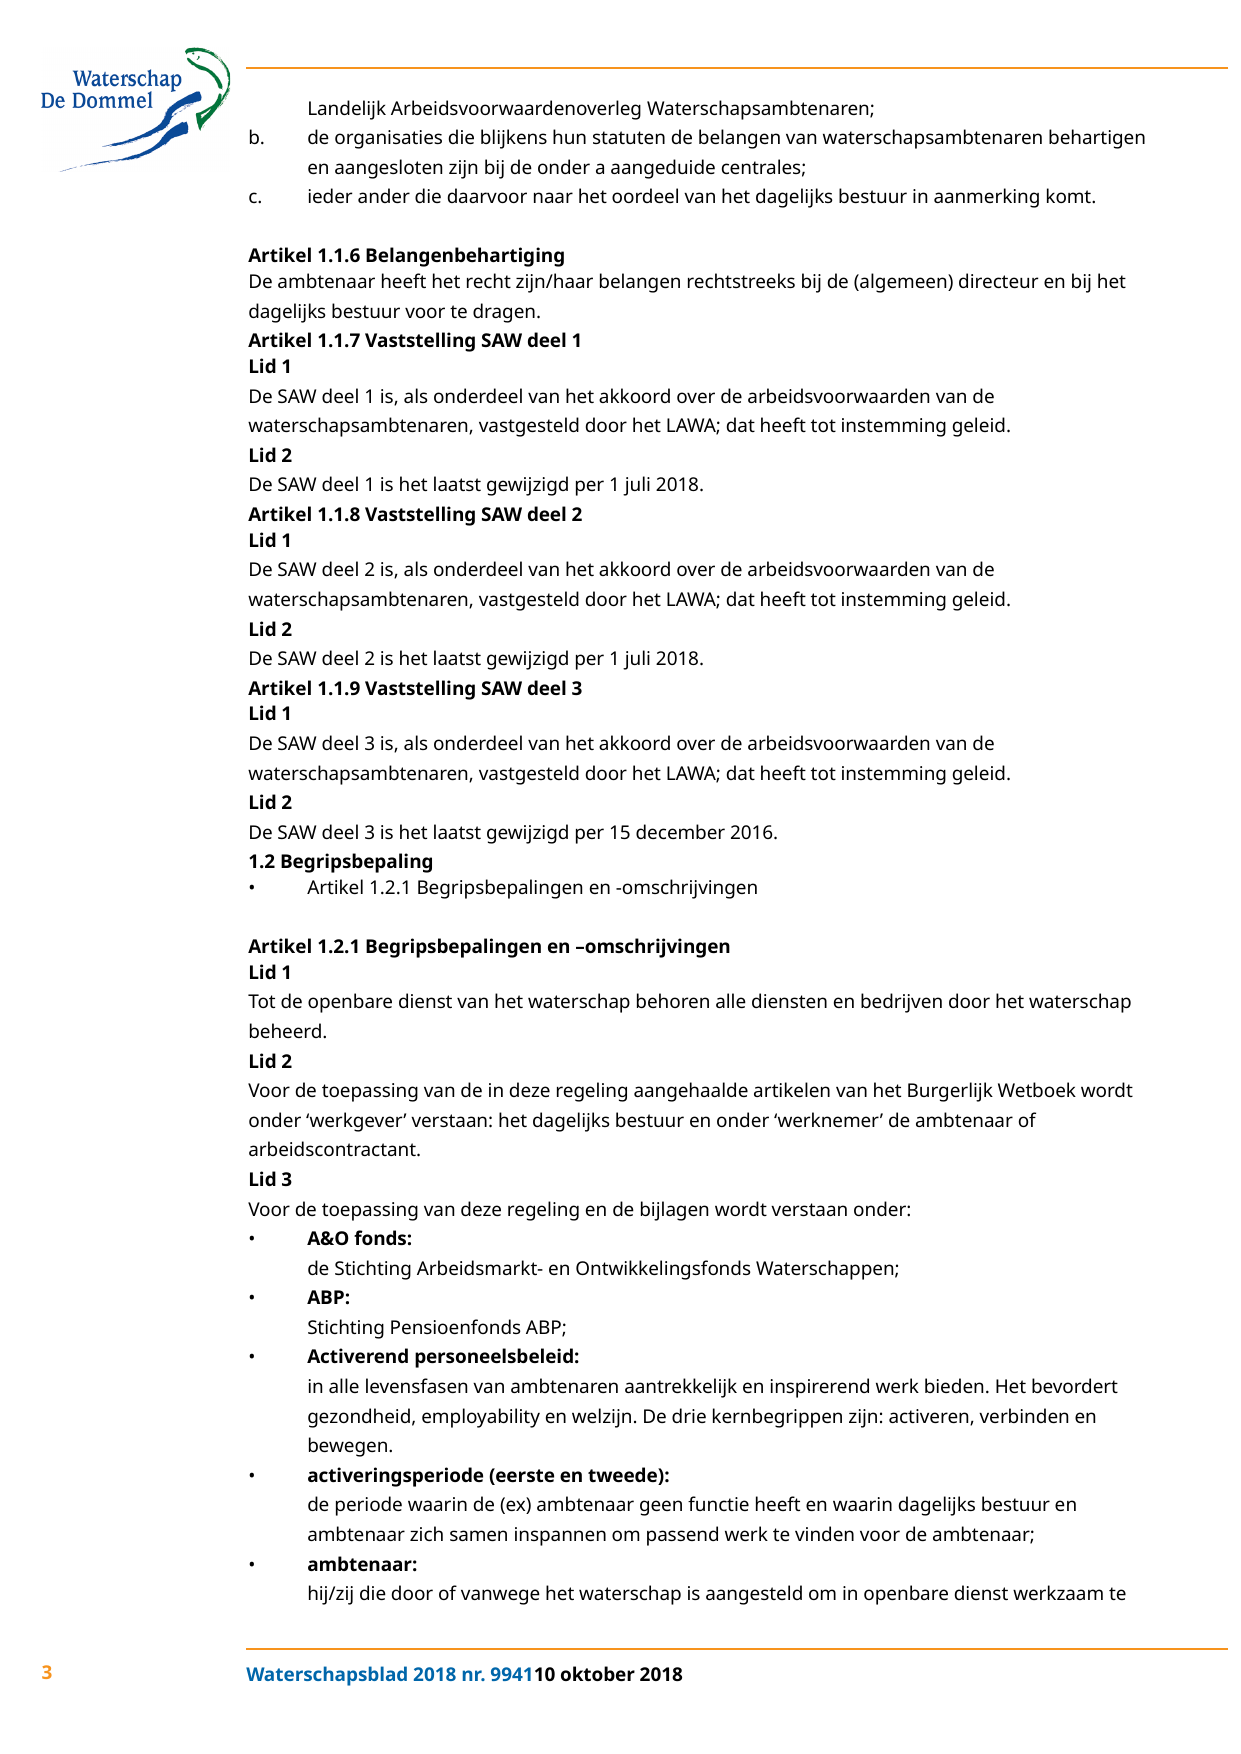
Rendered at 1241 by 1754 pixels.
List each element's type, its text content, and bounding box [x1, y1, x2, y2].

text Tot de openbare dienst van het waterschap behoren alle diensten en bedrijven door het waterschap beheerd. [248, 989, 1152, 1044]
text Lid 1 [248, 959, 1152, 985]
list ABP: [248, 1284, 1152, 1310]
text Lid 2 [248, 1048, 1152, 1074]
text Lid 1 [248, 353, 1152, 379]
list hij/zij die door of vanwege het waterschap is aangesteld om in openbare dienst werkzaam te [248, 1580, 1152, 1606]
text De SAW deel 3 is, als onderdeel van het akkoord over de arbeidsvoorwaarden van de waterschapsambtenaren, vastgesteld door het LAWA; dat heeft tot instemming geleid. [248, 730, 1152, 786]
text Artikel 1.2.1 Begripsbepalingen en –omschrijvingen [248, 933, 1152, 959]
list Landelijk Arbeidsvoorwaardenoverleg Waterschapsambtenaren; [248, 95, 1152, 121]
text De SAW deel 2 is, als onderdeel van het akkoord over de arbeidsvoorwaarden van de waterschapsambtenaren, vastgesteld door het LAWA; dat heeft tot instemming geleid. [248, 557, 1152, 612]
text Artikel 1.1.6 Belangenbehartiging [248, 243, 1152, 268]
list Stichting Pensioenfonds ABP; [248, 1314, 1152, 1340]
list de Stichting Arbeidsmarkt- en Ontwikkelingsfonds Waterschappen; [248, 1255, 1152, 1281]
text De SAW deel 1 is, als onderdeel van het akkoord over de arbeidsvoorwaarden van de waterschapsambtenaren, vastgesteld door het LAWA; dat heeft tot instemming geleid. [248, 383, 1152, 438]
list A&O fonds: [248, 1225, 1152, 1251]
text Lid 3 [248, 1166, 1152, 1192]
text De SAW deel 2 is het laatst gewijzigd per 1 juli 2018. [248, 645, 1152, 671]
list Artikel 1.2.1 Begripsbepalingen en -omschrijvingen [248, 874, 1152, 900]
text De SAW deel 1 is het laatst gewijzigd per 1 juli 2018. [248, 472, 1152, 497]
list de organisaties die blijkens hun statuten de belangen van waterschapsambtenaren behartigen en aangesloten zijn bij de onder a aangeduide centrales; [248, 124, 1152, 180]
text Lid 2 [248, 789, 1152, 815]
list activeringsperiode (eerste en tweede): [248, 1462, 1152, 1488]
text Lid 1 [248, 527, 1152, 553]
list in alle levensfasen van ambtenaren aantrekkelijk en inspirerend werk bieden. Het bevordert gezondheid, employability en welzijn. De drie kernbegrippen zijn: activeren, verbinden en bewegen. [248, 1373, 1152, 1458]
text De ambtenaar heeft het recht zijn/haar belangen rechtstreeks bij de (algemeen) directeur en bij het dagelijks bestuur voor te dragen. [248, 268, 1152, 324]
picture [41, 47, 231, 172]
list ambtenaar: [248, 1551, 1152, 1577]
list de periode waarin de (ex) ambtenaar geen functie heeft en waarin dagelijks bestuur en ambtenaar zich samen inspannen om passend werk te vinden voor de ambtenaar; [248, 1492, 1152, 1547]
list Activerend personeelsbeleid: [248, 1344, 1152, 1369]
list ieder ander die daarvoor naar het oordeel van het dagelijks bestuur in aanmerking komt. [248, 183, 1152, 209]
text 1.2 Begripsbepaling [248, 848, 1152, 874]
text Artikel 1.1.8 Vaststelling SAW deel 2 [248, 501, 1152, 527]
text Lid 1 [248, 701, 1152, 726]
text Artikel 1.1.7 Vaststelling SAW deel 1 [248, 328, 1152, 353]
text Voor de toepassing van deze regeling en de bijlagen wordt verstaan onder: [248, 1196, 1152, 1222]
text Lid 2 [248, 616, 1152, 641]
text Artikel 1.1.9 Vaststelling SAW deel 3 [248, 675, 1152, 701]
text De SAW deel 3 is het laatst gewijzigd per 15 december 2016. [248, 819, 1152, 845]
text Voor de toepassing van de in deze regeling aangehaalde artikelen van het Burgerlijk Wetboek wordt onder ‘werkgever’ verstaan: het dagelijks bestuur en onder ‘werknemer’ de ambtenaar of arbeidscontractant. [248, 1077, 1152, 1162]
text Lid 2 [248, 442, 1152, 468]
